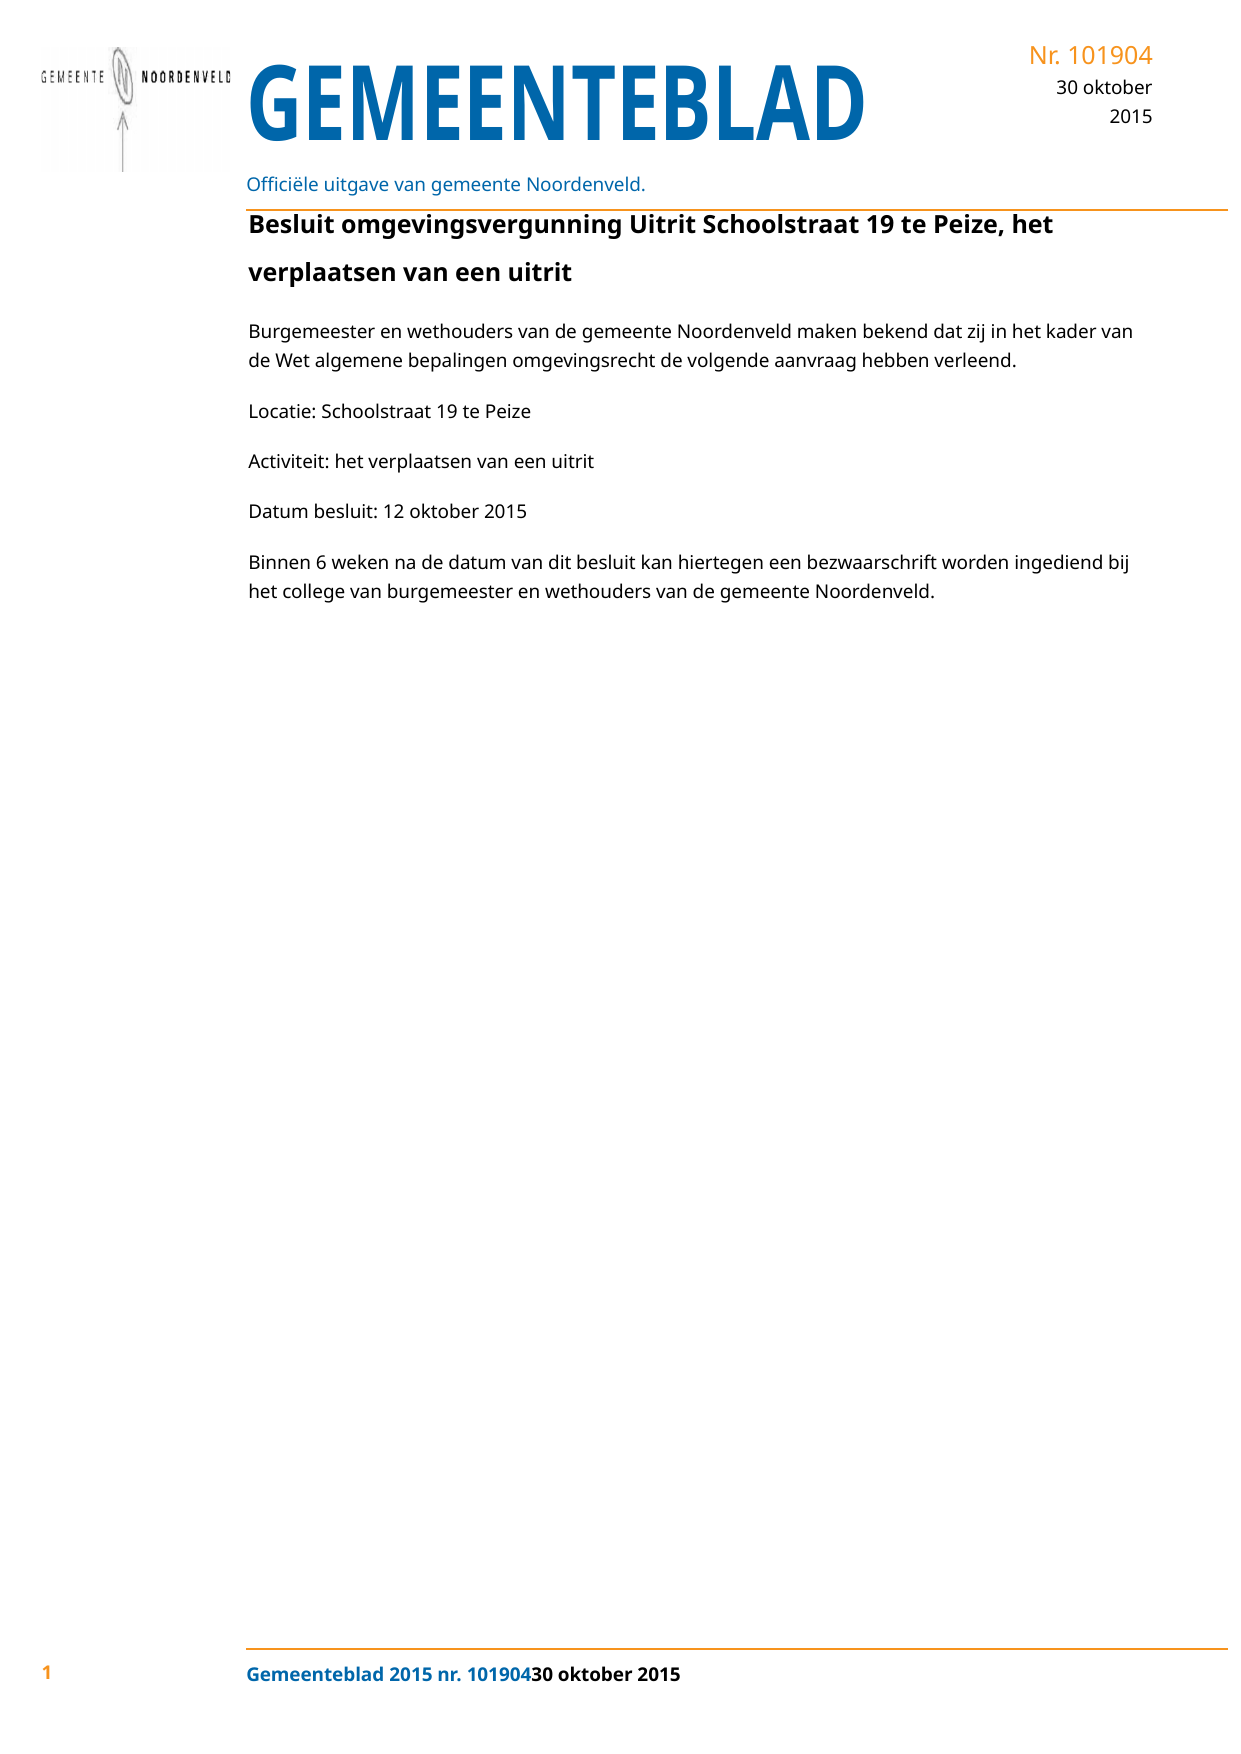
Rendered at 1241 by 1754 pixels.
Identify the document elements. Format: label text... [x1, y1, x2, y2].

text Besluit omgevingsvergunning Uitrit Schoolstraat 19 te Peize, het verplaatsen van een uitrit [248, 211, 1152, 288]
text Datum besluit: 12 oktober 2015 [248, 499, 1152, 524]
text Burgemeester en wethouders van de gemeente Noordenveld maken bekend dat zij in het kader van de Wet algemene bepalingen omgevingsrecht de volgende aanvraag hebben verleend. [248, 318, 1152, 373]
text Binnen 6 weken na de datum van dit besluit kan hiertegen een bezwaarschrift worden ingediend bij het college van burgemeester en wethouders van de gemeente Noordenveld. [248, 549, 1152, 604]
text Activiteit: het verplaatsen van een uitrit [248, 448, 1152, 474]
text Locatie: Schoolstraat 19 te Peize [248, 398, 1152, 424]
picture [41, 47, 231, 172]
